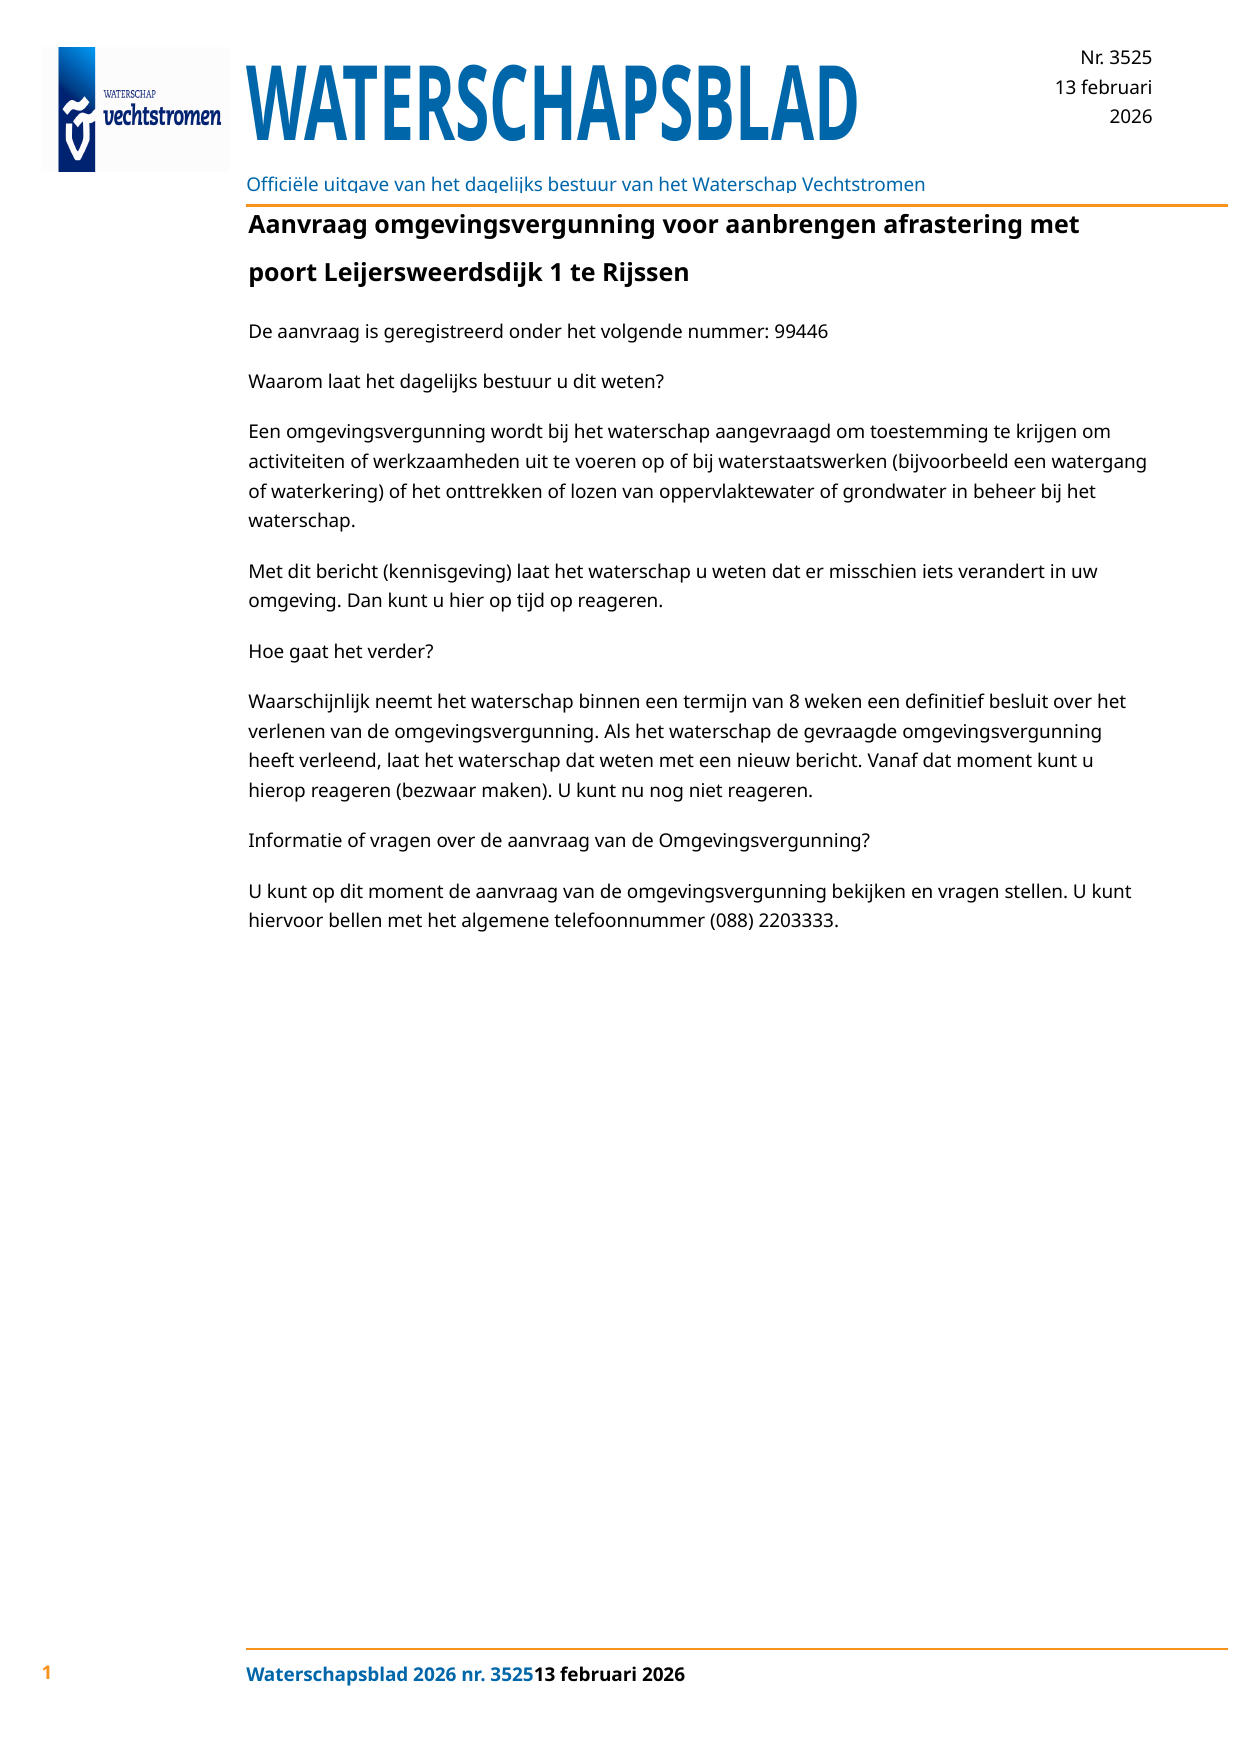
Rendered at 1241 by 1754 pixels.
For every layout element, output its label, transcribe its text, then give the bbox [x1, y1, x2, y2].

text Aanvraag omgevingsvergunning voor aanbrengen afrastering met poort Leijersweerdsdijk 1 te Rijssen [248, 207, 1152, 288]
text U kunt op dit moment de aanvraag van de omgevingsvergunning bekijken en vragen stellen. U kunt hiervoor bellen met het algemene telefoonnummer (088) 2203333. [248, 878, 1152, 933]
text Een omgevingsvergunning wordt bij het waterschap aangevraagd om toestemming te krijgen om activiteiten of werkzaamheden uit te voeren op of bij waterstaatswerken (bijvoorbeeld een watergang of waterkering) of het onttrekken of lozen van oppervlaktewater of grondwater in beheer bij het waterschap. [248, 419, 1152, 533]
text Informatie of vragen over de aanvraag van de Omgevingsvergunning? [248, 827, 1152, 853]
text Met dit bericht (kennisgeving) laat het waterschap u weten dat er misschien iets verandert in uw omgeving. Dan kunt u hier op tijd op reageren. [248, 558, 1152, 613]
text Waarom laat het dagelijks bestuur u dit weten? [248, 368, 1152, 394]
text De aanvraag is geregistreerd onder het volgende nummer: 99446 [248, 318, 1152, 344]
text Hoe gaat het verder? [248, 638, 1152, 664]
picture [41, 47, 231, 172]
text Waarschijnlijk neemt het waterschap binnen een termijn van 8 weken een definitief besluit over het verlenen van de omgevingsvergunning. Als het waterschap de gevraagde omgevingsvergunning heeft verleend, laat het waterschap dat weten met een nieuw bericht. Vanaf dat moment kunt u hierop reageren (bezwaar maken). U kunt nu nog niet reageren. [248, 688, 1152, 803]
